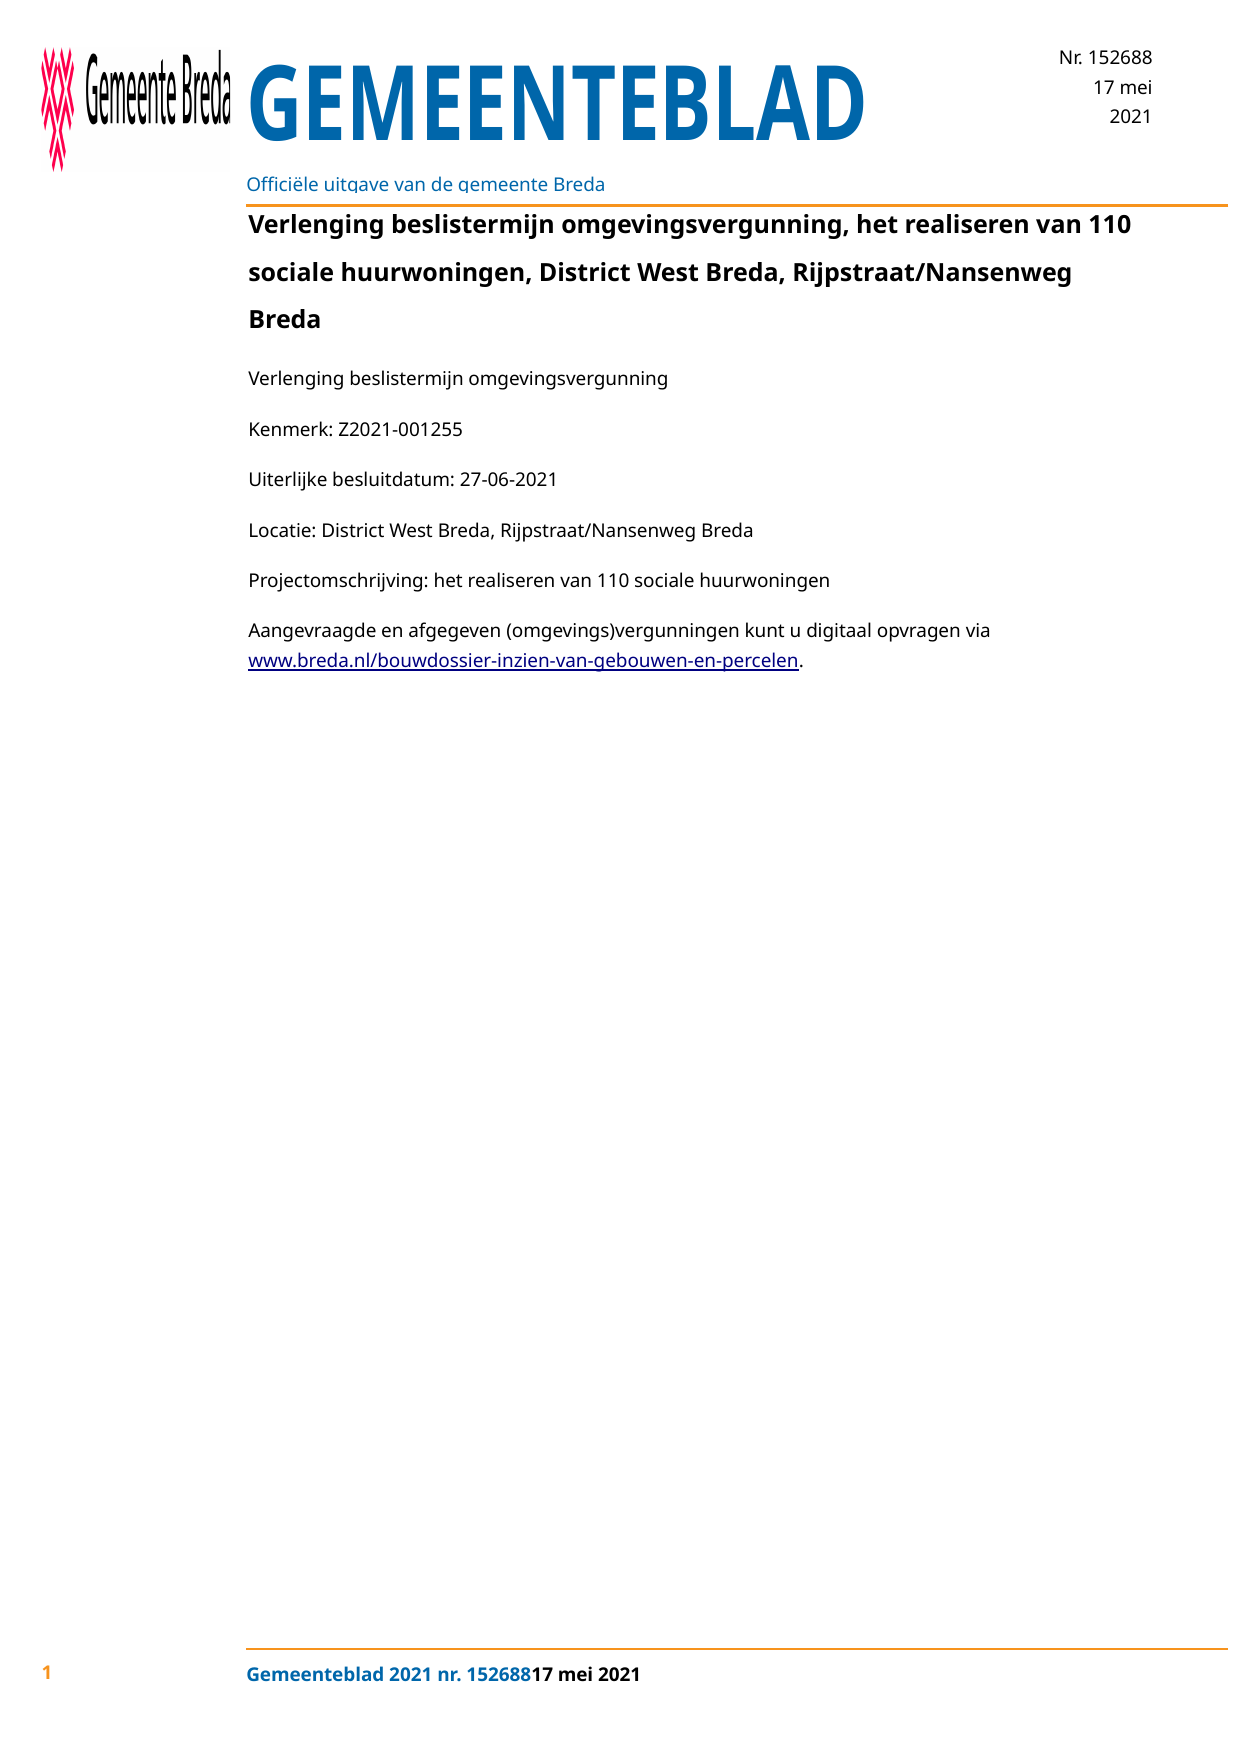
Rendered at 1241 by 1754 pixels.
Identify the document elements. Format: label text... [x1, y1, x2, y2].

text Locatie: District West Breda, Rijpstraat/Nansenweg Breda [248, 517, 1152, 542]
text Verlenging beslistermijn omgevingsvergunning, het realiseren van 110 sociale huurwoningen, District West Breda, Rijpstraat/Nansenweg Breda [248, 207, 1152, 336]
text Projectomschrijving: het realiseren van 110 sociale huurwoningen [248, 567, 1152, 593]
picture [41, 47, 231, 172]
text Kenmerk: Z2021-001255 [248, 416, 1152, 442]
text Uiterlijke besluitdatum: 27-06-2021 [248, 466, 1152, 492]
text Aangevraagde en afgegeven (omgevings)vergunningen kunt u digitaal opvragen via www.breda.nl/bouwdossier-inzien-van-gebouwen-en-percelen. [248, 618, 1152, 673]
text Verlenging beslistermijn omgevingsvergunning [248, 366, 1152, 391]
